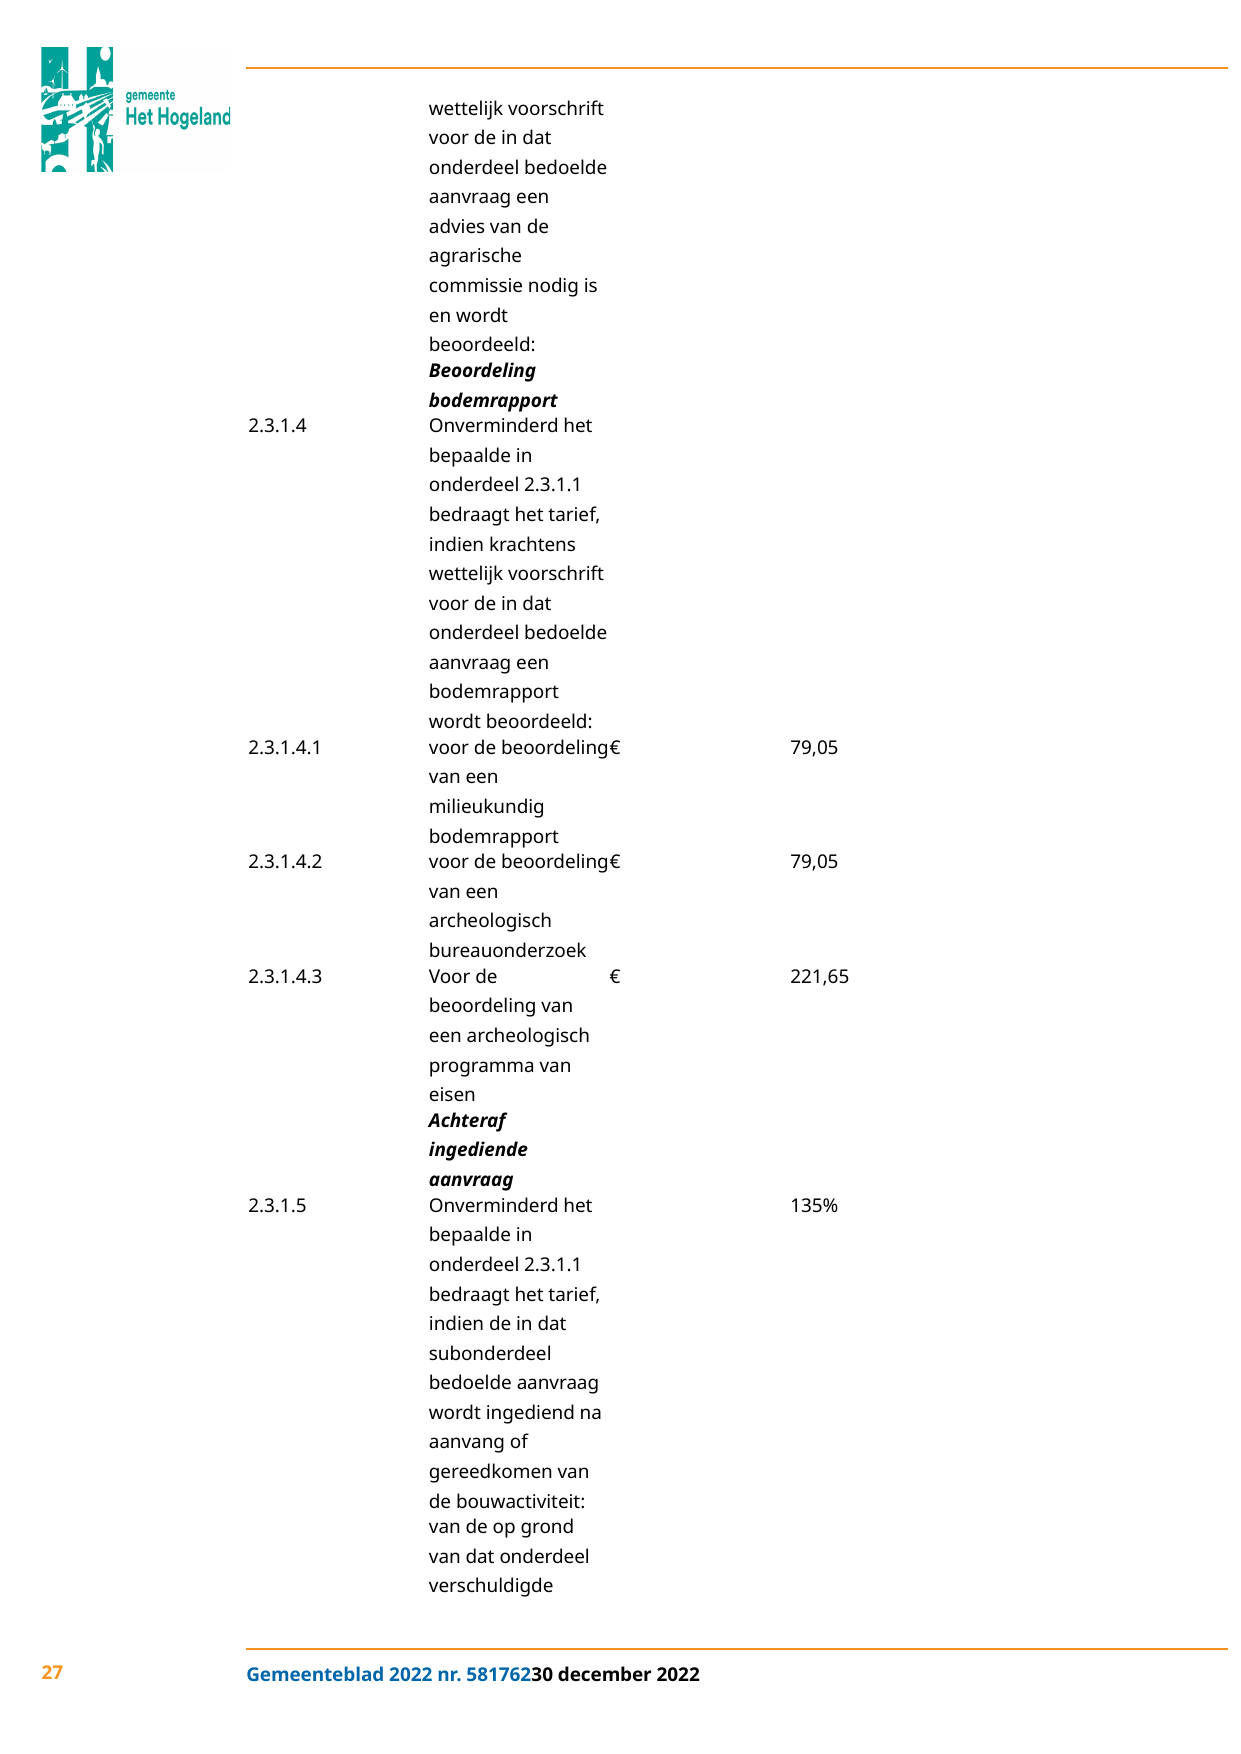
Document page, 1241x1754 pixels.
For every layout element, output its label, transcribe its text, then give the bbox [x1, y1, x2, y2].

table_cell € [609, 849, 790, 963]
table_cell € [609, 734, 790, 848]
table_cell [248, 1107, 429, 1192]
table_cell [971, 357, 1152, 412]
table_cell voor de beoordeling van een milieukundig bodemrapport [429, 734, 609, 848]
table_cell [971, 1107, 1152, 1192]
table_cell 79,05 [790, 734, 971, 848]
table_cell [790, 357, 971, 412]
table_cell van de op grond van dat onderdeel verschuldigde [429, 1514, 609, 1598]
table_cell Achteraf ingediende aanvraag [429, 1107, 609, 1192]
table_cell [609, 357, 790, 412]
picture [41, 47, 231, 172]
table_cell [609, 1192, 790, 1513]
table_cell Voor de beoordeling van een archeologisch programma van eisen [429, 963, 609, 1107]
table_cell [971, 1192, 1152, 1513]
table_cell [609, 95, 790, 357]
table_cell [971, 734, 1152, 848]
table_cell € [609, 963, 790, 1107]
table_cell 2.3.1.4 [248, 413, 429, 734]
table_cell [609, 1514, 790, 1598]
table_cell [248, 1514, 429, 1598]
table_cell [609, 413, 790, 734]
table_cell [609, 1107, 790, 1192]
table_cell 221,65 [790, 963, 971, 1107]
table_cell 2.3.1.4.3 [248, 963, 429, 1107]
table_cell [790, 95, 971, 357]
table_cell voor de beoordeling van een archeologisch bureauonderzoek [429, 849, 609, 963]
table_cell 2.3.1.5 [248, 1192, 429, 1513]
table_cell [971, 95, 1152, 357]
table_cell [971, 849, 1152, 963]
table_cell [971, 1514, 1152, 1598]
table_cell 79,05 [790, 849, 971, 963]
table_cell [790, 1107, 971, 1192]
table_cell [790, 1514, 971, 1598]
table_cell Beoordeling bodemrapport [429, 357, 609, 412]
table_cell 2.3.1.4.1 [248, 734, 429, 848]
table_cell Onverminderd het bepaalde in onderdeel 2.3.1.1 bedraagt het tarief, indien krachtens wettelijk voorschrift voor de in dat onderdeel bedoelde aanvraag een bodemrapport wordt beoordeeld: [429, 413, 609, 734]
table_cell 2.3.1.4.2 [248, 849, 429, 963]
table_cell Onverminderd het bepaalde in onderdeel 2.3.1.1 bedraagt het tarief, indien de in dat subonderdeel bedoelde aanvraag wordt ingediend na aanvang of gereedkomen van de bouwactiviteit: [429, 1192, 609, 1513]
table_cell 135% [790, 1192, 971, 1513]
table_cell wettelijk voorschrift voor de in dat onderdeel bedoelde aanvraag een advies van de agrarische commissie nodig is en wordt beoordeeld: [429, 95, 609, 357]
table_cell [971, 413, 1152, 734]
table_cell [248, 95, 429, 357]
table_cell [971, 963, 1152, 1107]
table_cell [790, 413, 971, 734]
table_cell [248, 357, 429, 412]
